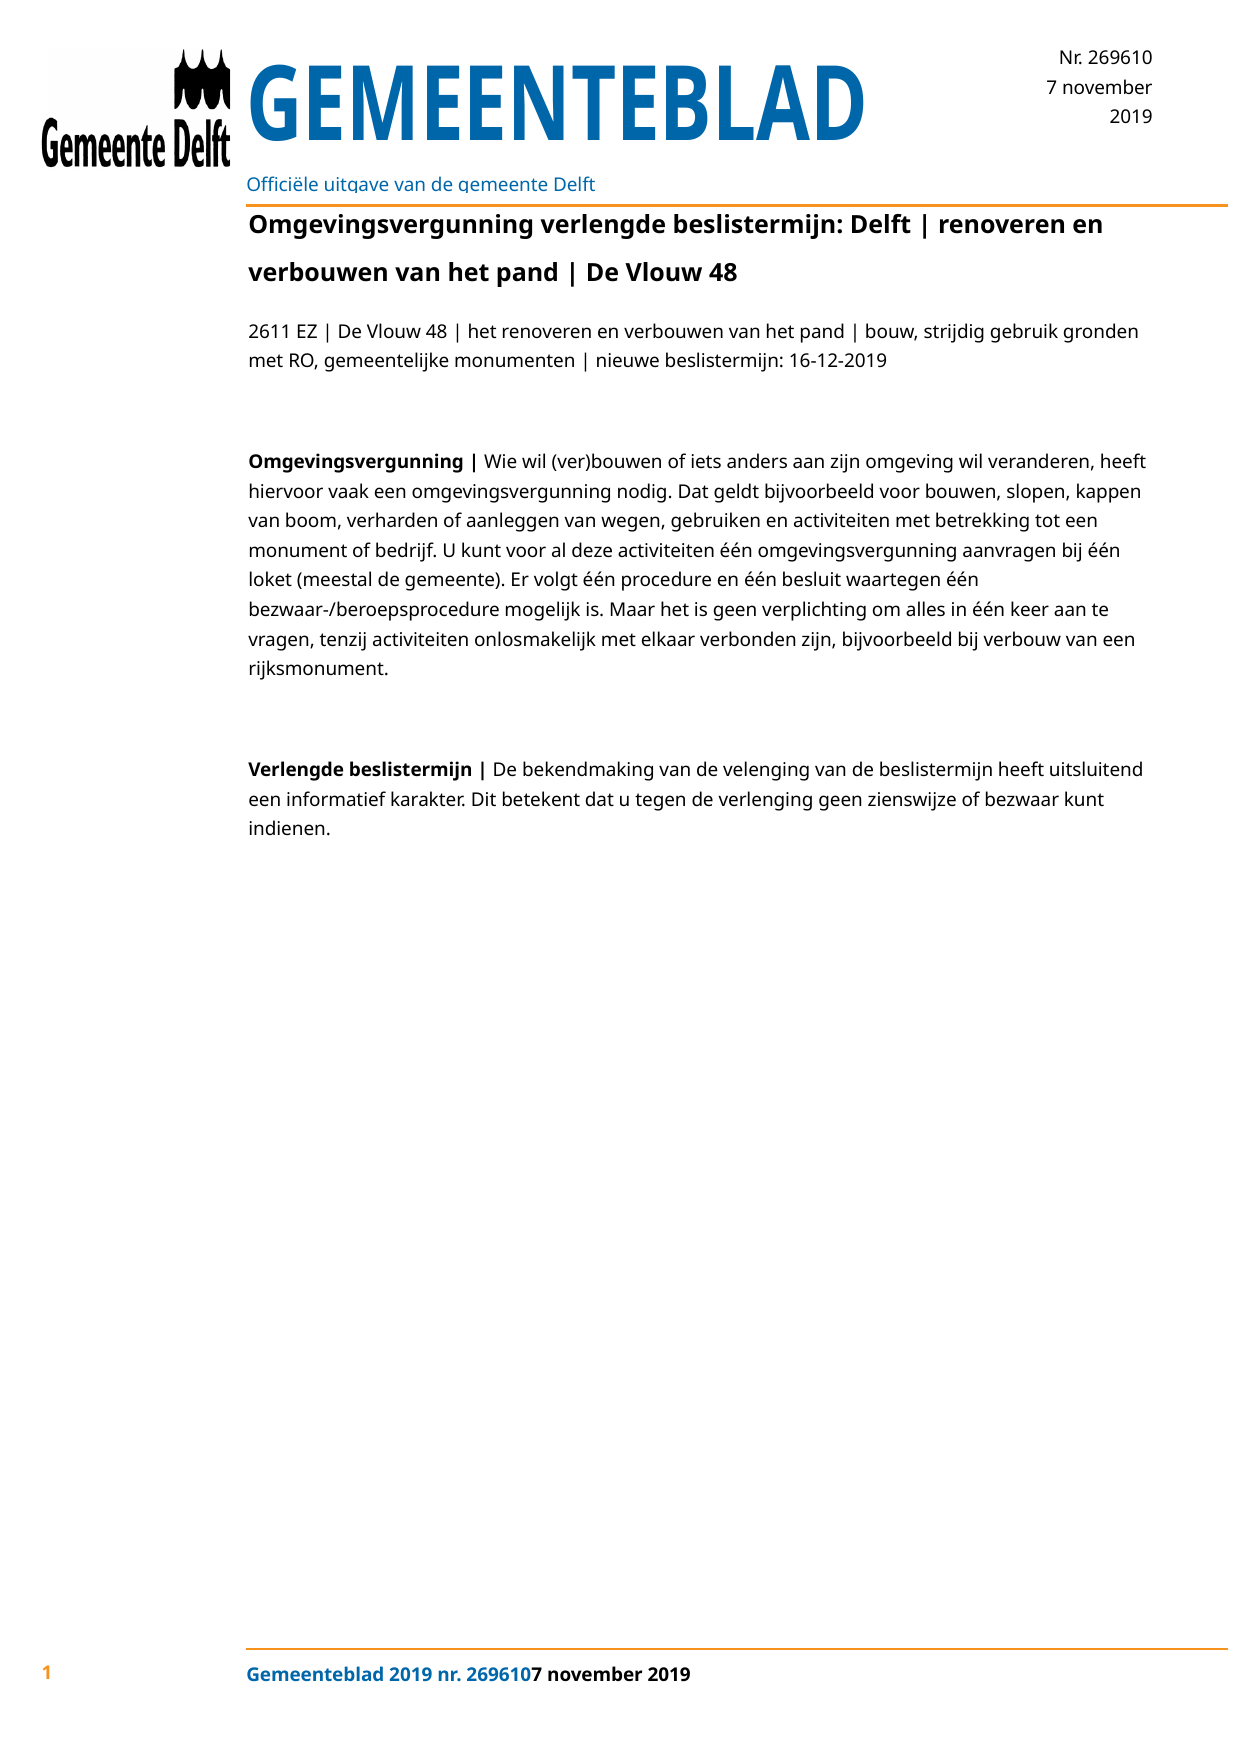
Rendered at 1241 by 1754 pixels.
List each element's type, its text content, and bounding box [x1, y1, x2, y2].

picture [41, 47, 231, 172]
text Verlengde beslistermijn | De bekendmaking van de velenging van de beslistermijn heeft uitsluitend een informatief karakter. Dit betekent dat u tegen de verlenging geen zienswijze of bezwaar kunt indienen. [248, 756, 1152, 841]
text Omgevingsvergunning | Wie wil (ver)bouwen of iets anders aan zijn omgeving wil veranderen, heeft hiervoor vaak een omgevingsvergunning nodig. Dat geldt bijvoorbeeld voor bouwen, slopen, kappen van boom, verharden of aanleggen van wegen, gebruiken en activiteiten met betrekking tot een monument of bedrijf. U kunt voor al deze activiteiten één omgevingsvergunning aanvragen bij één loket (meestal de gemeente). Er volgt één procedure en één besluit waartegen één bezwaar-/beroepsprocedure mogelijk is. Maar het is geen verplichting om alles in één keer aan te vragen, tenzij activiteiten onlosmakelijk met elkaar verbonden zijn, bijvoorbeeld bij verbouw van een rijksmonument. [248, 448, 1152, 681]
text 2611 EZ | De Vlouw 48 | het renoveren en verbouwen van het pand | bouw, strijdig gebruik gronden met RO, gemeentelijke monumenten | nieuwe beslistermijn: 16-12-2019 [248, 318, 1152, 373]
text Omgevingsvergunning verlengde beslistermijn: Delft | renoveren en verbouwen van het pand | De Vlouw 48 [248, 207, 1152, 288]
